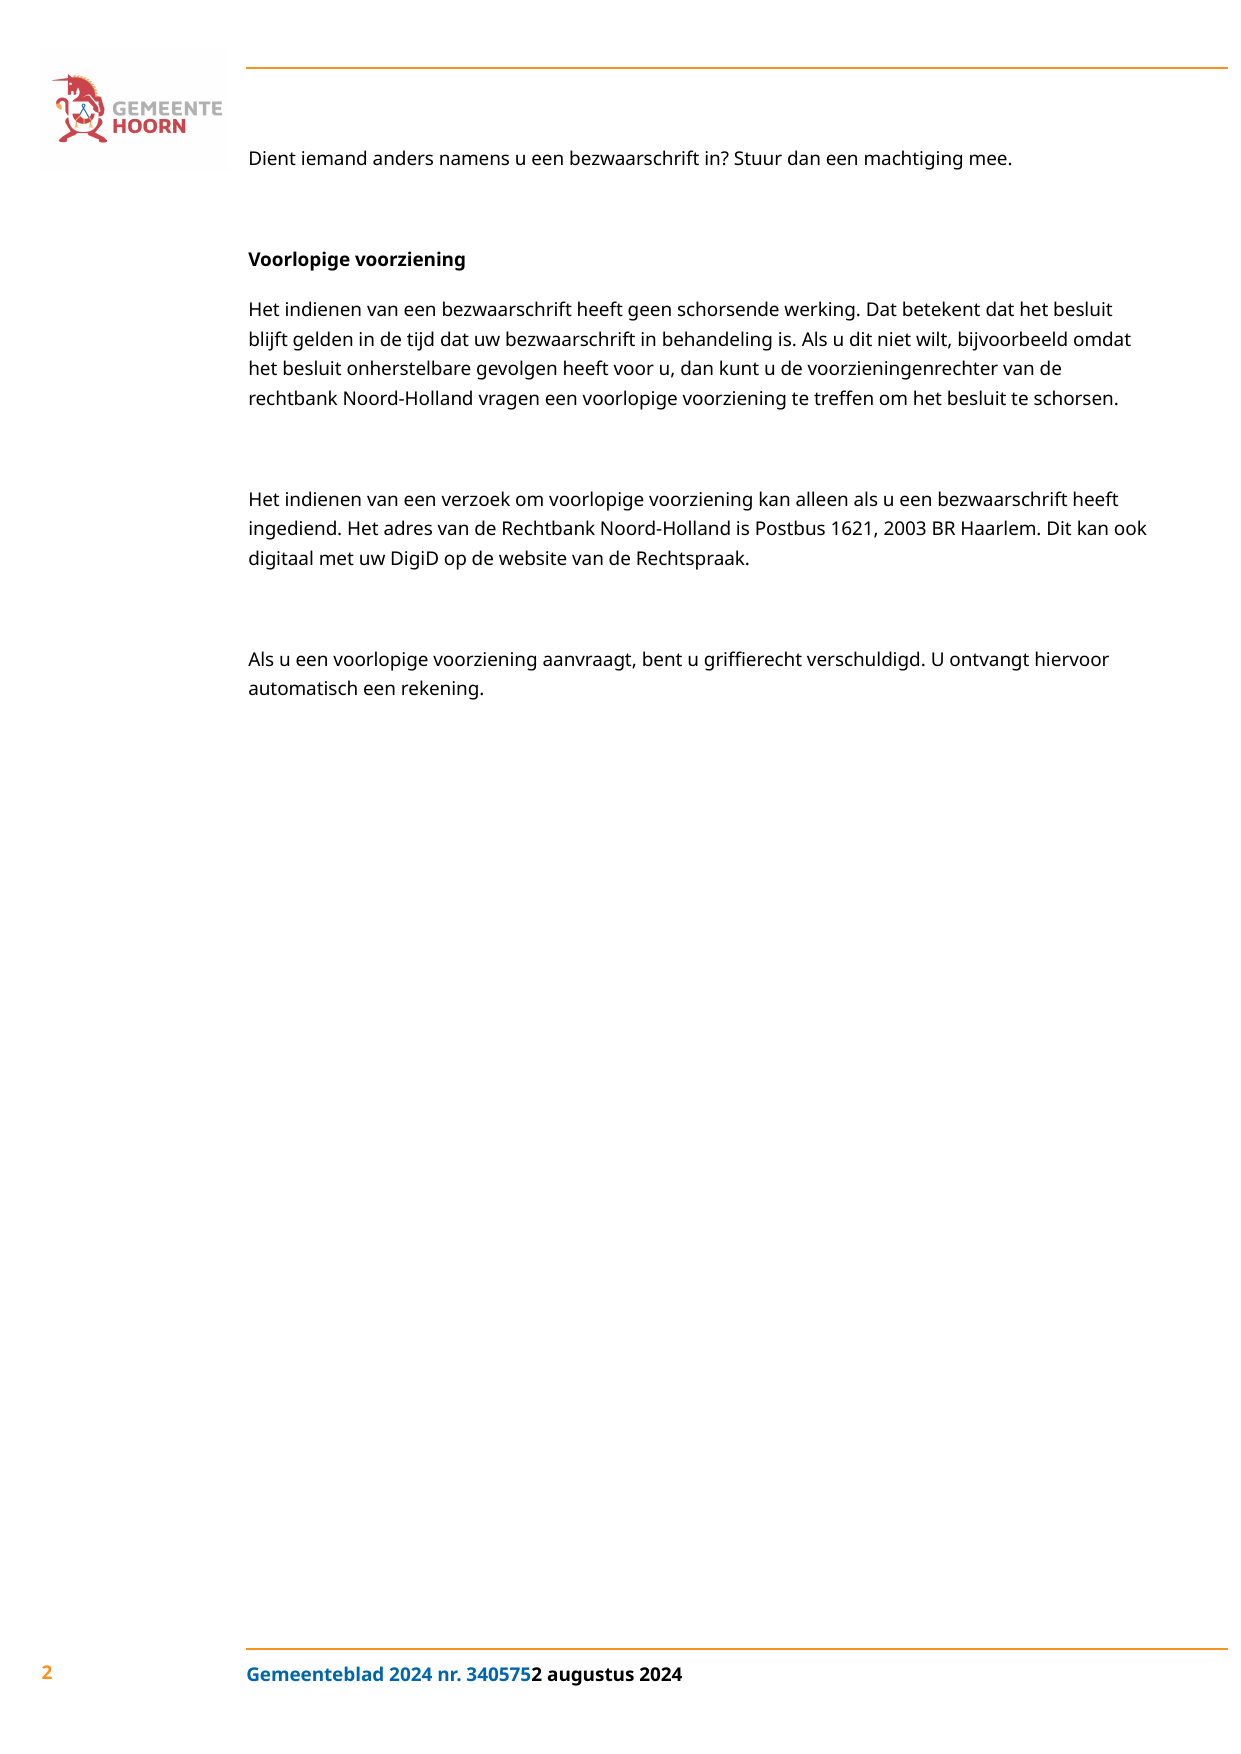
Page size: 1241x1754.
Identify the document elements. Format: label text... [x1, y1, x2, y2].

text Het indienen van een verzoek om voorlopige voorziening kan alleen als u een bezwaarschrift heeft ingediend. Het adres van de Rechtbank Noord-Holland is Postbus 1621, 2003 BR Haarlem. Dit kan ook digitaal met uw DigiD op de website van de Rechtspraak. [248, 486, 1152, 571]
text Voorlopige voorziening [248, 246, 1152, 272]
text Als u een voorlopige voorziening aanvraagt, bent u griffierecht verschuldigd. U ontvangt hiervoor automatisch een rekening. [248, 646, 1152, 701]
text Dient iemand anders namens u een bezwaarschrift in? Stuur dan een machtiging mee. [248, 145, 1152, 171]
picture [41, 47, 231, 172]
text Het indienen van een bezwaarschrift heeft geen schorsende werking. Dat betekent dat het besluit blijft gelden in de tijd dat uw bezwaarschrift in behandeling is. Als u dit niet wilt, bijvoorbeeld omdat het besluit onherstelbare gevolgen heeft voor u, dan kunt u de voorzieningenrechter van de rechtbank Noord-Holland vragen een voorlopige voorziening te treffen om het besluit te schorsen. [248, 296, 1152, 411]
